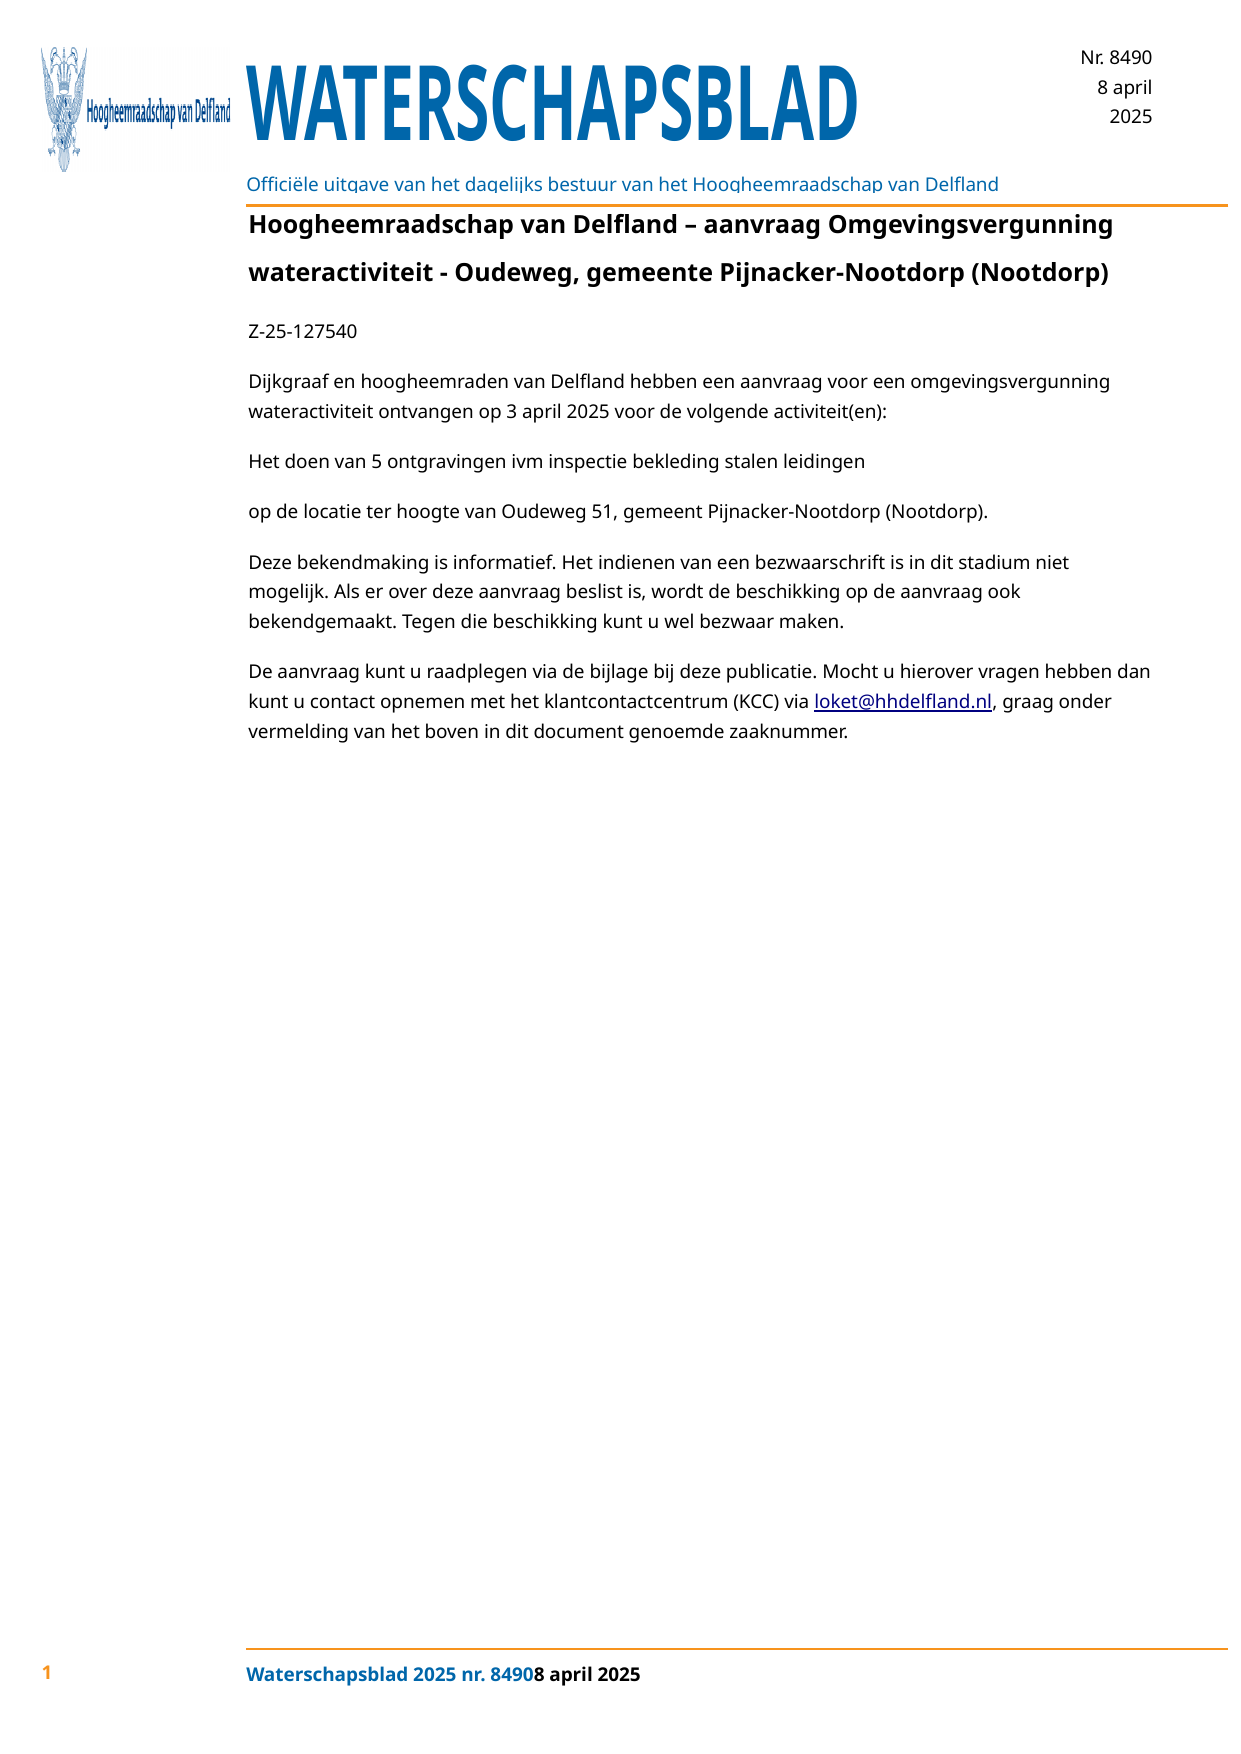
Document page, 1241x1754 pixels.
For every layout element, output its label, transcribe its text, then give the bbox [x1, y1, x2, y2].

text Dijkgraaf en hoogheemraden van Delfland hebben een aanvraag voor een omgevingsvergunning wateractiviteit ontvangen op 3 april 2025 voor de volgende activiteit(en): [248, 368, 1152, 424]
text Z-25-127540 [248, 318, 1152, 344]
text Deze bekendmaking is informatief. Het indienen van een bezwaarschrift is in dit stadium niet mogelijk. Als er over deze aanvraag beslist is, wordt de beschikking op de aanvraag ook bekendgemaakt. Tegen die beschikking kunt u wel bezwaar maken. [248, 549, 1152, 634]
picture [41, 47, 231, 172]
text Hoogheemraadschap van Delfland – aanvraag Omgevingsvergunning wateractiviteit - Oudeweg, gemeente Pijnacker-Nootdorp (Nootdorp) [248, 207, 1152, 288]
text op de locatie ter hoogte van Oudeweg 51, gemeent Pijnacker-Nootdorp (Nootdorp). [248, 499, 1152, 524]
text De aanvraag kunt u raadplegen via de bijlage bij deze publicatie. Mocht u hierover vragen hebben dan kunt u contact opnemen met het klantcontactcentrum (KCC) via loket@hhdelfland.nl, graag onder vermelding van het boven in dit document genoemde zaaknummer. [248, 659, 1152, 744]
text Het doen van 5 ontgravingen ivm inspectie bekleding stalen leidingen [248, 448, 1152, 474]
